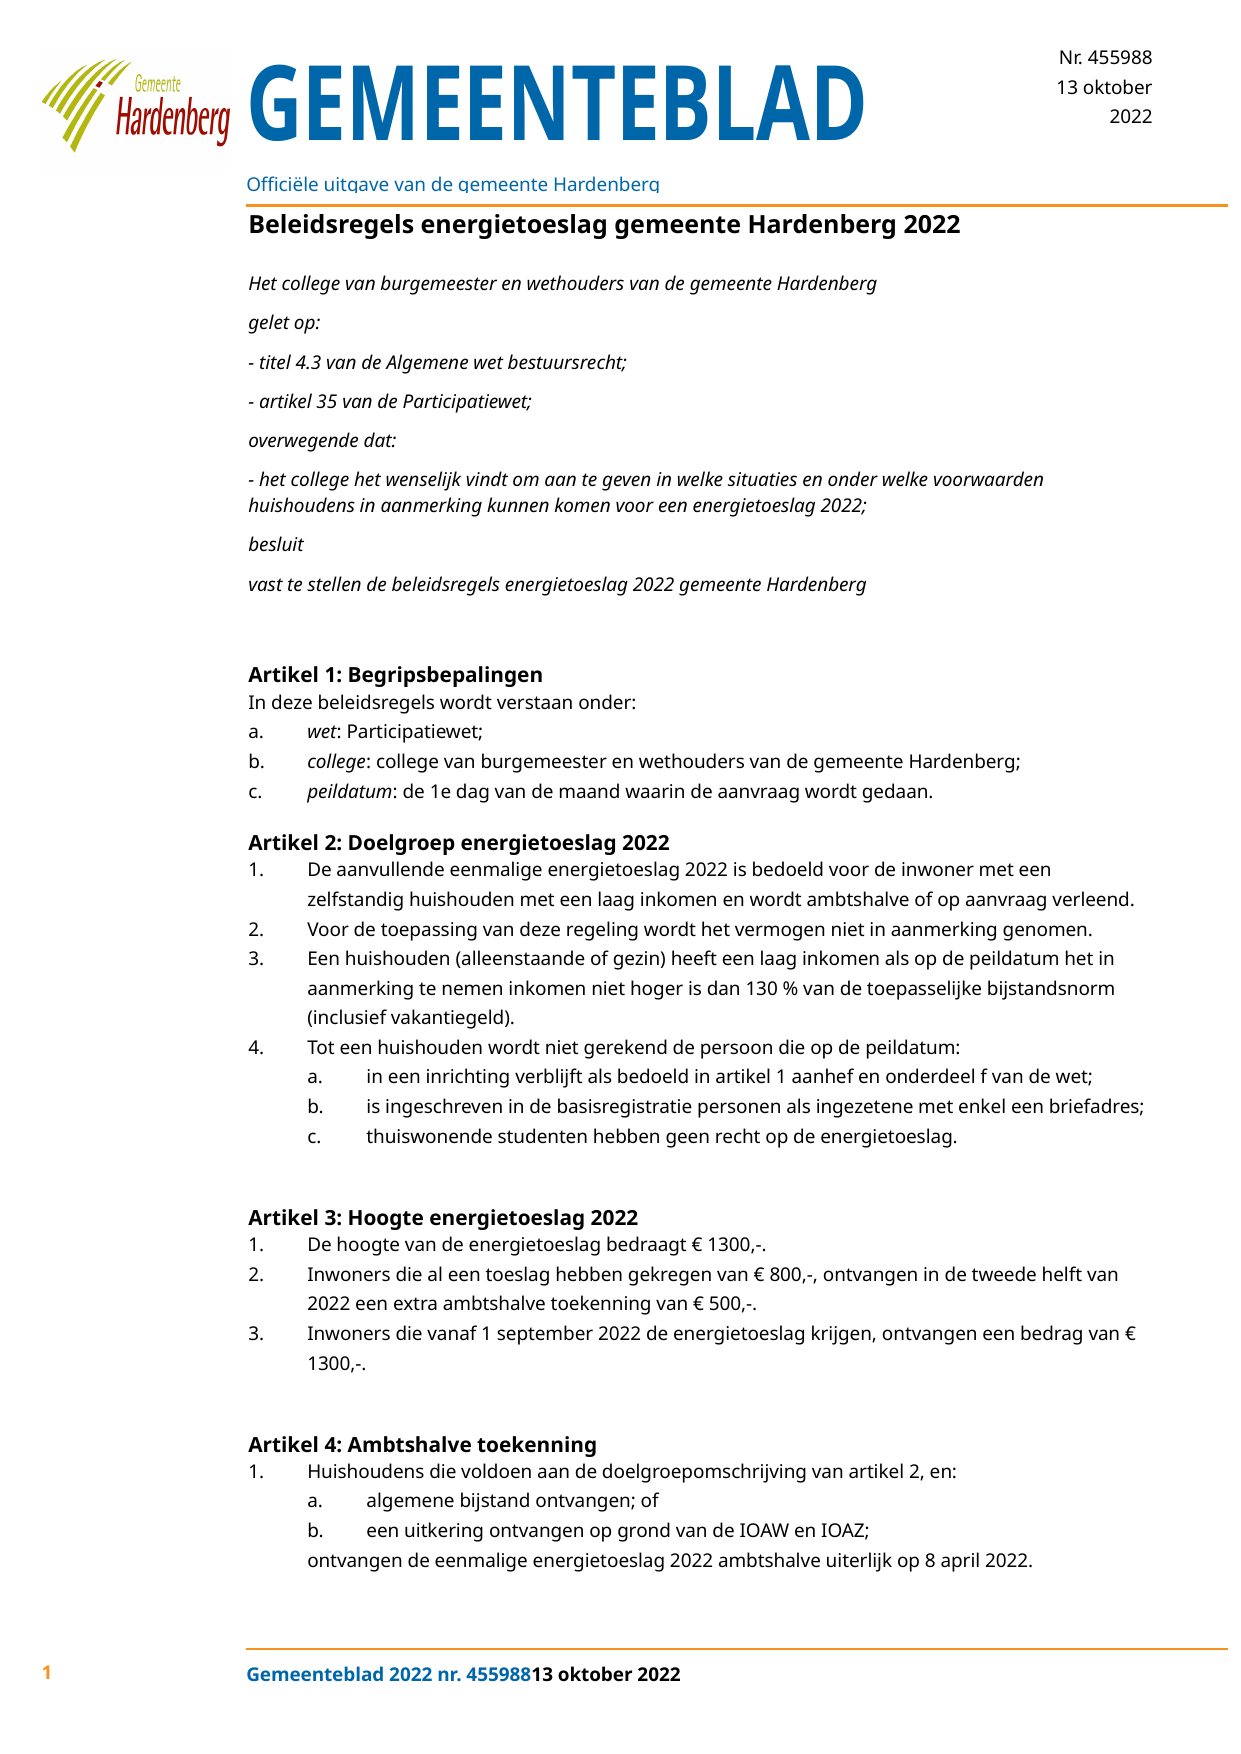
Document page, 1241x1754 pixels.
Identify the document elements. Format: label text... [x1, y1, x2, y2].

list De aanvullende eenmalige energietoeslag 2022 is bedoeld voor de inwoner met een zelfstandig huishouden met een laag inkomen en wordt ambtshalve of op aanvraag verleend. [248, 857, 1152, 912]
list college: college van burgemeester en wethouders van de gemeente Hardenberg; [248, 748, 1152, 774]
text - titel 4.3 van de Algemene wet bestuursrecht; [248, 349, 1152, 374]
text Artikel 2: Doelgroep energietoeslag 2022 [248, 828, 1152, 857]
text Beleidsregels energietoeslag gemeente Hardenberg 2022 [248, 207, 1152, 241]
text In deze beleidsregels wordt verstaan onder: [248, 689, 1152, 715]
text besluit [248, 532, 1152, 557]
picture [41, 47, 231, 172]
list in een inrichting verblijft als bedoeld in artikel 1 aanhef en onderdeel f van de wet; [307, 1064, 1152, 1089]
text Het college van burgemeester en wethouders van de gemeente Hardenberg [248, 270, 1152, 296]
text - artikel 35 van de Participatiewet; [248, 388, 1152, 414]
text Artikel 3: Hoogte energietoeslag 2022 [248, 1203, 1152, 1231]
text gelet op: [248, 309, 1152, 335]
text vast te stellen de beleidsregels energietoeslag 2022 gemeente Hardenberg [248, 571, 1152, 597]
list Inwoners die vanaf 1 september 2022 de energietoeslag krijgen, ontvangen een bedrag van € 1300,-. [248, 1320, 1152, 1375]
list Tot een huishouden wordt niet gerekend de persoon die op de peildatum: [248, 1034, 1152, 1060]
list algemene bijstand ontvangen; of [307, 1488, 1152, 1513]
list Inwoners die al een toeslag hebben gekregen van € 800,-, ontvangen in de tweede helft van 2022 een extra ambtshalve toekenning van € 500,-. [248, 1261, 1152, 1316]
list een uitkering ontvangen op grond van de IOAW en IOAZ; [307, 1517, 1152, 1543]
text overwegende dat: [248, 427, 1152, 453]
list De hoogte van de energietoeslag bedraagt € 1300,-. [248, 1231, 1152, 1257]
list Voor de toepassing van deze regeling wordt het vermogen niet in aanmerking genomen. [248, 916, 1152, 942]
list ontvangen de eenmalige energietoeslag 2022 ambtshalve uiterlijk op 8 april 2022. [248, 1547, 1152, 1573]
list Huishoudens die voldoen aan de doelgroepomschrijving van artikel 2, en: [248, 1458, 1152, 1484]
list thuiswonende studenten hebben geen recht op de energietoeslag. [307, 1123, 1152, 1149]
list Een huishouden (alleenstaande of gezin) heeft een laag inkomen als op de peildatum het in aanmerking te nemen inkomen niet hoger is dan 130 % van de toepasselijke bijstandsnorm (inclusief vakantiegeld). [248, 945, 1152, 1030]
text Artikel 4: Ambtshalve toekenning [248, 1430, 1152, 1458]
list peildatum: de 1e dag van de maand waarin de aanvraag wordt gedaan. [248, 778, 1152, 803]
list is ingeschreven in de basisregistratie personen als ingezetene met enkel een briefadres; [307, 1093, 1152, 1119]
text - het college het wenselijk vindt om aan te geven in welke situaties en onder welke voorwaarden huishoudens in aanmerking kunnen komen voor een energietoeslag 2022; [248, 467, 1152, 518]
list wet: Participatiewet; [248, 719, 1152, 744]
text Artikel 1: Begripsbepalingen [248, 661, 1152, 689]
